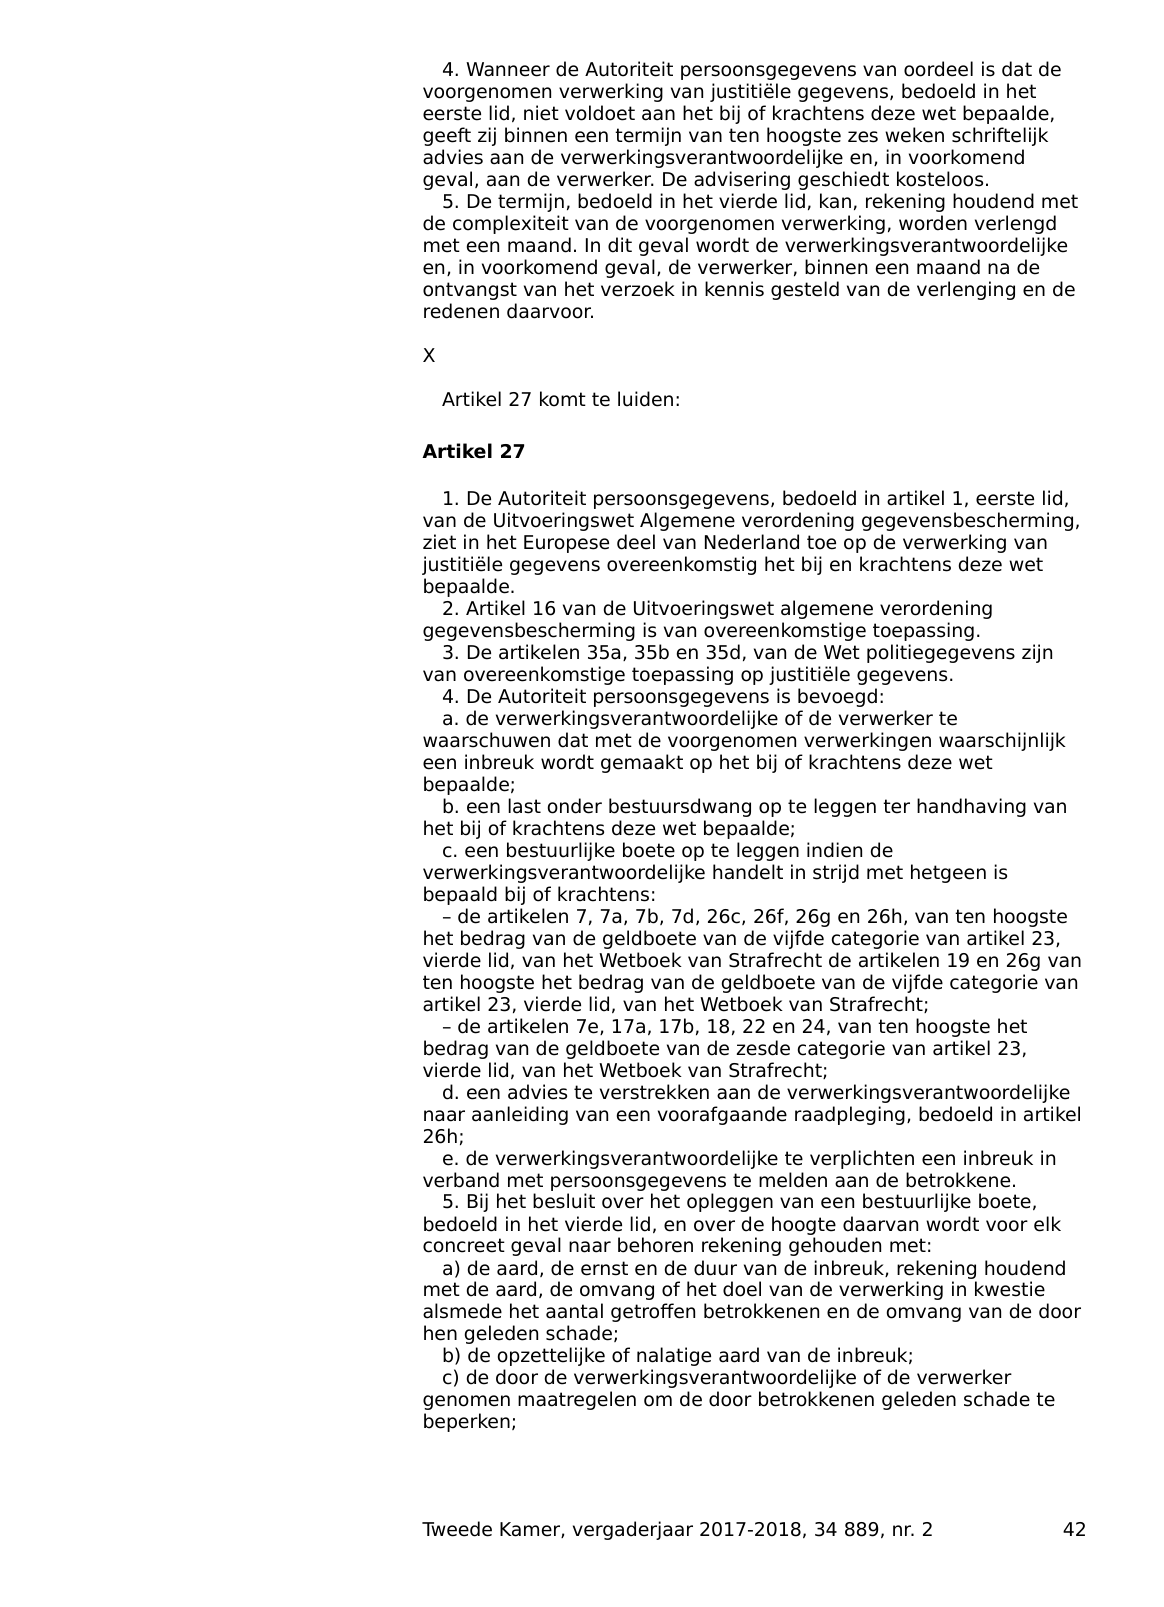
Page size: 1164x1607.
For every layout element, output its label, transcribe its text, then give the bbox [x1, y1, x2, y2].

text X [422, 345, 1087, 367]
text c. een bestuurlijke boete op te leggen indien de verwerkingsverantwoordelijke handelt in strijd met hetgeen is bepaald bij of krachtens: [422, 840, 1087, 906]
text 5. De termijn, bedoeld in het vierde lid, kan, rekening houdend met de complexiteit van de voorgenomen verwerking, worden verlengd met een maand. In dit geval wordt de verwerkingsverantwoordelijke en, in voorkomend geval, de verwerker, binnen een maand na de ontvangst van het verzoek in kennis gesteld van de verlenging en de redenen daarvoor. [422, 191, 1087, 323]
text e. de verwerkingsverantwoordelijke te verplichten een inbreuk in verband met persoonsgegevens te melden aan de betrokkene. [422, 1147, 1087, 1191]
subtitle Artikel 27 [422, 441, 1087, 463]
text 4. De Autoriteit persoonsgegevens is bevoegd: [422, 686, 1087, 708]
text b. een last onder bestuursdwang op te leggen ter handhaving van het bij of krachtens deze wet bepaalde; [422, 796, 1087, 840]
text 4. Wanneer de Autoriteit persoonsgegevens van oordeel is dat de voorgenomen verwerking van justitiële gegevens, bedoeld in het eerste lid, niet voldoet aan het bij of krachtens deze wet bepaalde, geeft zij binnen een termijn van ten hoogste zes weken schriftelijk advies aan de verwerkingsverantwoordelijke en, in voorkomend geval, aan de verwerker. De advisering geschiedt kosteloos. [422, 59, 1087, 191]
text 3. De artikelen 35a, 35b en 35d, van de Wet politiegegevens zijn van overeenkomstige toepassing op justitiële gegevens. [422, 642, 1087, 686]
text d. een advies te verstrekken aan de verwerkingsverantwoordelijke naar aanleiding van een voorafgaande raadpleging, bedoeld in artikel 26h; [422, 1082, 1087, 1147]
text – de artikelen 7e, 17a, 17b, 18, 22 en 24, van ten hoogste het bedrag van de geldboete van de zesde categorie van artikel 23, vierde lid, van het Wetboek van Strafrecht; [422, 1016, 1087, 1082]
text Artikel 27 komt te luiden: [422, 389, 1087, 411]
text 1. De Autoriteit persoonsgegevens, bedoeld in artikel 1, eerste lid, van de Uitvoeringswet Algemene verordening gegevensbescherming, ziet in het Europese deel van Nederland toe op de verwerking van justitiële gegevens overeenkomstig het bij en krachtens deze wet bepaalde. [422, 488, 1087, 598]
text – de artikelen 7, 7a, 7b, 7d, 26c, 26f, 26g en 26h, van ten hoogste het bedrag van de geldboete van de vijfde categorie van artikel 23, vierde lid, van het Wetboek van Strafrecht de artikelen 19 en 26g van ten hoogste het bedrag van de geldboete van de vijfde categorie van artikel 23, vierde lid, van het Wetboek van Strafrecht; [422, 906, 1087, 1016]
text a. de verwerkingsverantwoordelijke of de verwerker te waarschuwen dat met de voorgenomen verwerkingen waarschijnlijk een inbreuk wordt gemaakt op het bij of krachtens deze wet bepaalde; [422, 708, 1087, 796]
text 2. Artikel 16 van de Uitvoeringswet algemene verordening gegevensbescherming is van overeenkomstige toepassing. [422, 598, 1087, 642]
text c) de door de verwerkingsverantwoordelijke of de verwerker genomen maatregelen om de door betrokkenen geleden schade te beperken; [422, 1367, 1087, 1433]
text a) de aard, de ernst en de duur van de inbreuk, rekening houdend met de aard, de omvang of het doel van de verwerking in kwestie alsmede het aantal getroffen betrokkenen en de omvang van de door hen geleden schade; [422, 1257, 1087, 1345]
text b) de opzettelijke of nalatige aard van de inbreuk; [422, 1345, 1087, 1367]
text 5. Bij het besluit over het opleggen van een bestuurlijke boete, bedoeld in het vierde lid, en over de hoogte daarvan wordt voor elk concreet geval naar behoren rekening gehouden met: [422, 1191, 1087, 1257]
